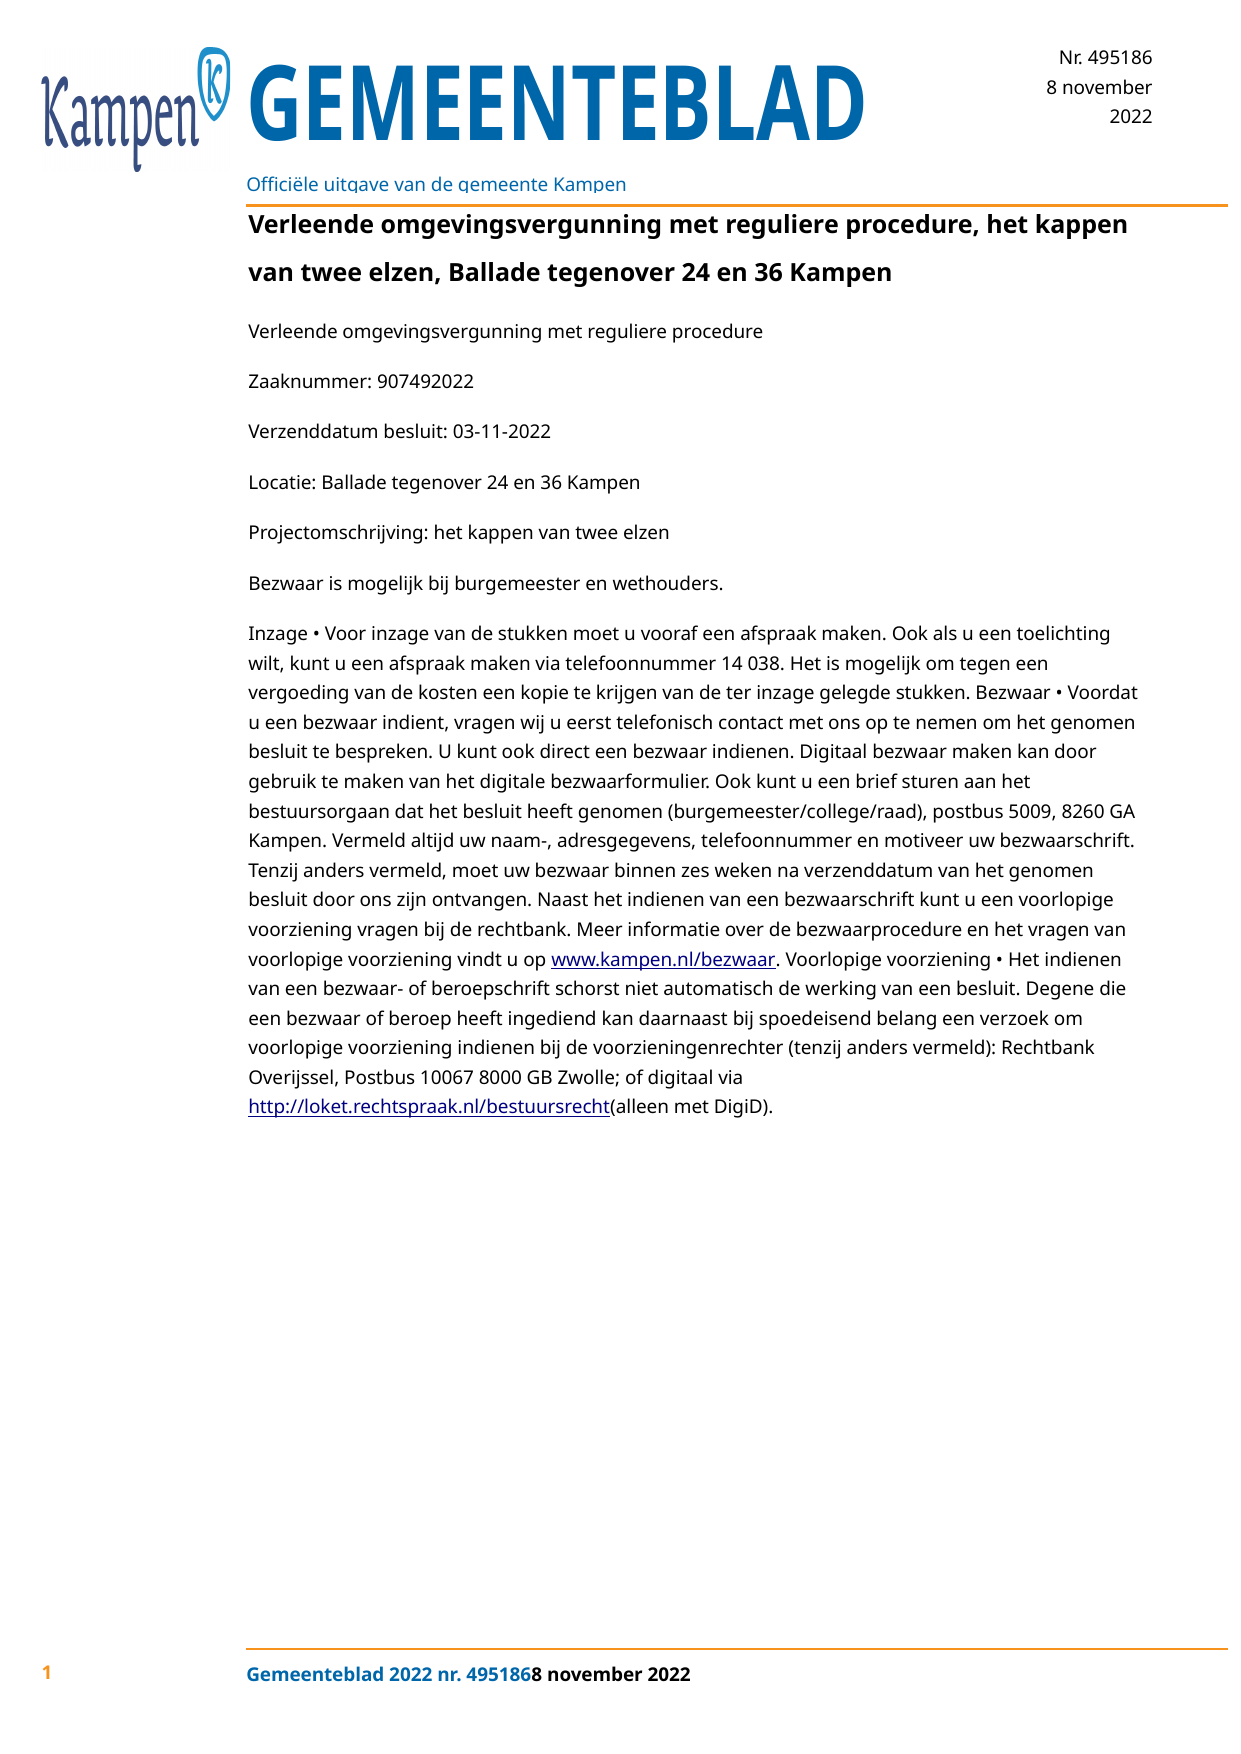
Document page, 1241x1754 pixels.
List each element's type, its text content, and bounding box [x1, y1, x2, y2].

text Verleende omgevingsvergunning met reguliere procedure [248, 318, 1152, 344]
text Bezwaar is mogelijk bij burgemeester en wethouders. [248, 570, 1152, 596]
text Zaaknummer: 907492022 [248, 368, 1152, 394]
picture [41, 47, 231, 172]
text Locatie: Ballade tegenover 24 en 36 Kampen [248, 469, 1152, 495]
text Projectomschrijving: het kappen van twee elzen [248, 519, 1152, 545]
text Verzenddatum besluit: 03-11-2022 [248, 419, 1152, 444]
text Verleende omgevingsvergunning met reguliere procedure, het kappen van twee elzen, Ballade tegenover 24 en 36 Kampen [248, 207, 1152, 288]
text Inzage • Voor inzage van de stukken moet u vooraf een afspraak maken. Ook als u een toelichting wilt, kunt u een afspraak maken via telefoonnummer 14 038. Het is mogelijk om tegen een vergoeding van de kosten een kopie te krijgen van de ter inzage gelegde stukken. Bezwaar • Voordat u een bezwaar indient, vragen wij u eerst telefonisch contact met ons op te nemen om het genomen besluit te bespreken. U kunt ook direct een bezwaar indienen. Digitaal bezwaar maken kan door gebruik te maken van het digitale bezwaarformulier. Ook kunt u een brief sturen aan het bestuursorgaan dat het besluit heeft genomen (burgemeester/college/raad), postbus 5009, 8260 GA Kampen. Vermeld altijd uw naam-, adresgegevens, telefoonnummer en motiveer uw bezwaarschrift. Tenzij anders vermeld, moet uw bezwaar binnen zes weken na verzenddatum van het genomen besluit door ons zijn ontvangen. Naast het indienen van een bezwaarschrift kunt u een voorlopige voorziening vragen bij de rechtbank. Meer informatie over de bezwaarprocedure en het vragen van voorlopige voorziening vindt u op www.kampen.nl/bezwaar. Voorlopige voorziening • Het indienen van een bezwaar- of beroepschrift schorst niet automatisch de werking van een besluit. Degene die een bezwaar of beroep heeft ingediend kan daarnaast bij spoedeisend belang een verzoek om voorlopige voorziening indienen bij de voorzieningenrechter (tenzij anders vermeld): Rechtbank Overijssel, Postbus 10067 8000 GB Zwolle; of digitaal via http://loket.rechtspraak.nl/bestuursrecht(alleen met DigiD). [248, 620, 1152, 1119]
